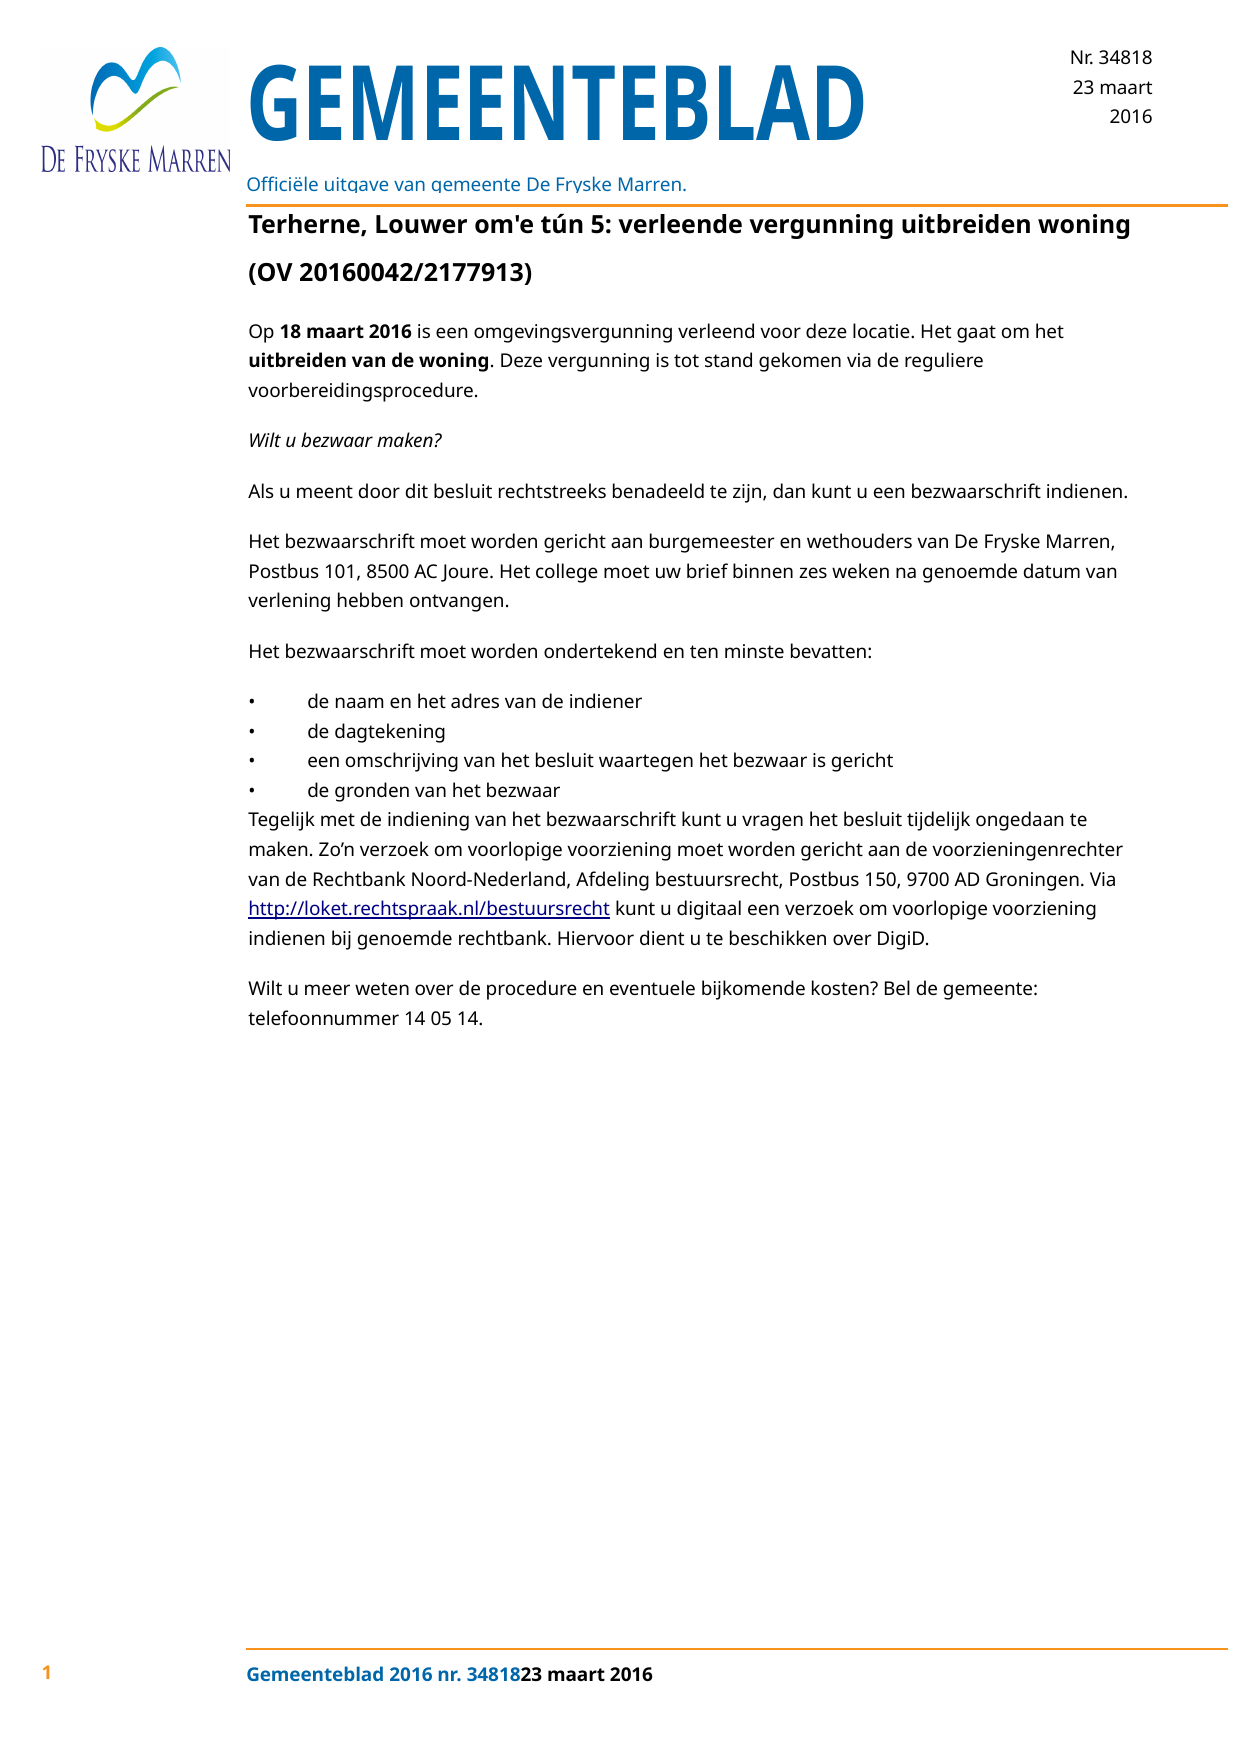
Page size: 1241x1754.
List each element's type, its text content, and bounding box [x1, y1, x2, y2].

list de dagtekening [248, 718, 1152, 744]
text Terherne, Louwer om'e tún 5: verleende vergunning uitbreiden woning (OV 20160042/2177913) [248, 207, 1152, 288]
text Wilt u meer weten over de procedure en eventuele bijkomende kosten? Bel de gemeente: telefoonnummer 14 05 14. [248, 975, 1152, 1031]
list een omschrijving van het besluit waartegen het bezwaar is gericht [248, 747, 1152, 773]
list de naam en het adres van de indiener [248, 688, 1152, 714]
text Het bezwaarschrift moet worden gericht aan burgemeester en wethouders van De Fryske Marren, Postbus 101, 8500 AC Joure. Het college moet uw brief binnen zes weken na genoemde datum van verlening hebben ontvangen. [248, 528, 1152, 613]
text Op 18 maart 2016 is een omgevingsvergunning verleend voor deze locatie. Het gaat om het uitbreiden van de woning. Deze vergunning is tot stand gekomen via de reguliere voorbereidingsprocedure. [248, 318, 1152, 403]
text Het bezwaarschrift moet worden ondertekend en ten minste bevatten: [248, 638, 1152, 664]
text Als u meent door dit besluit rechtstreeks benadeeld te zijn, dan kunt u een bezwaarschrift indienen. [248, 478, 1152, 504]
picture [41, 47, 231, 172]
text Wilt u bezwaar maken? [248, 427, 1152, 453]
list de gronden van het bezwaar [248, 777, 1152, 803]
text Tegelijk met de indiening van het bezwaarschrift kunt u vragen het besluit tijdelijk ongedaan te maken. Zo’n verzoek om voorlopige voorziening moet worden gericht aan de voorzieningenrechter van de Rechtbank Noord-Nederland, Afdeling bestuursrecht, Postbus 150, 9700 AD Groningen. Via http://loket.rechtspraak.nl/bestuursrecht kunt u digitaal een verzoek om voorlopige voorziening indienen bij genoemde rechtbank. Hiervoor dient u te beschikken over DigiD. [248, 807, 1152, 951]
